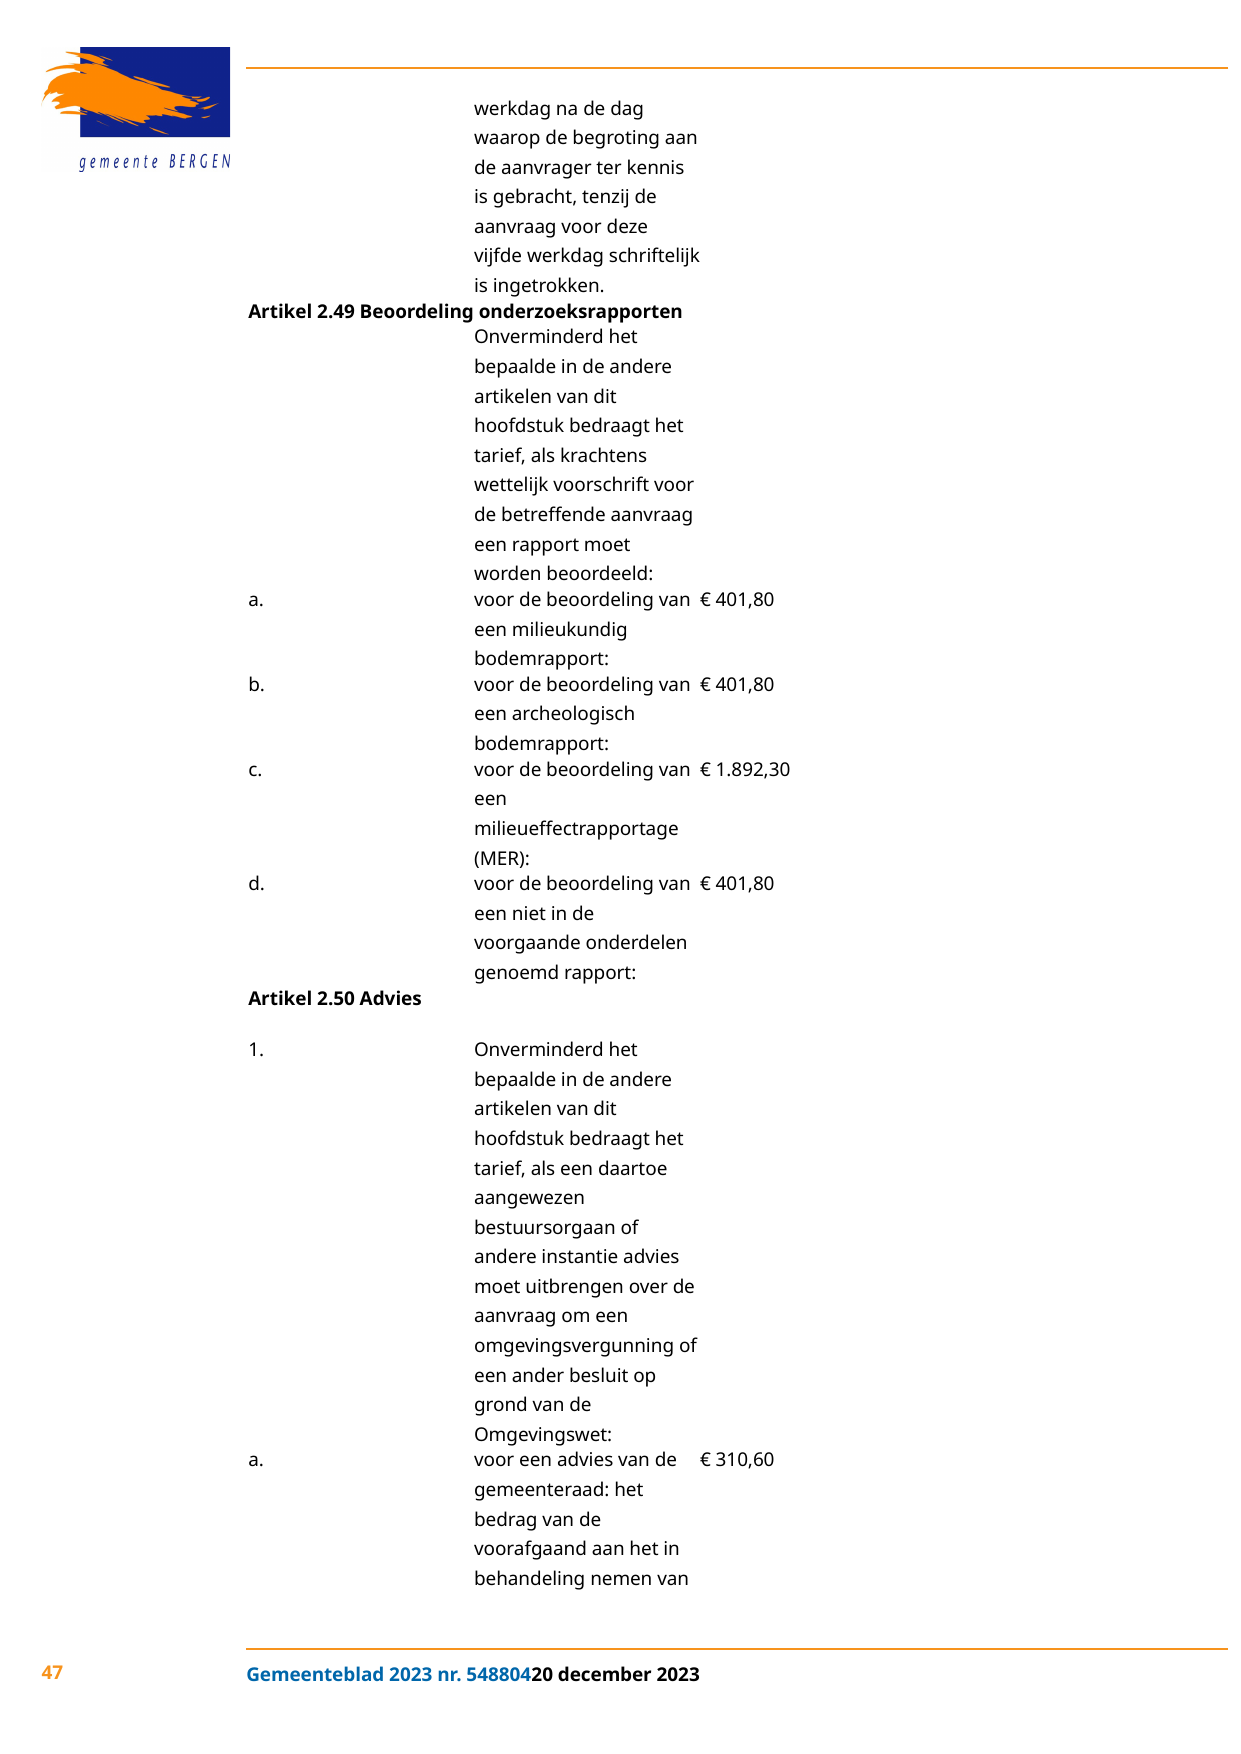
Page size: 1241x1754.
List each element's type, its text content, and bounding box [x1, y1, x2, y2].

table_cell Onverminderd het bepaalde in de andere artikelen van dit hoofdstuk bedraagt het tarief, als krachtens wettelijk voorschrift voor de betreffende aanvraag een rapport moet worden beoordeeld: [474, 324, 700, 586]
table_cell voor de beoordeling van een milieueffectrapportage (MER): [474, 756, 700, 870]
table_cell € 401,80 [700, 586, 926, 671]
table_cell [926, 586, 1152, 671]
table_cell [926, 870, 1152, 985]
table_cell [926, 671, 1152, 756]
table_cell 1. [248, 1036, 474, 1447]
table_cell [700, 1011, 926, 1036]
table_cell € 401,80 [700, 870, 926, 985]
table_cell [248, 324, 474, 586]
table_cell [700, 95, 926, 298]
table_cell [926, 95, 1152, 298]
table_cell [926, 298, 1152, 324]
table_cell € 1.892,30 [700, 756, 926, 870]
table_cell Onverminderd het bepaalde in de andere artikelen van dit hoofdstuk bedraagt het tarief, als een daartoe aangewezen bestuursorgaan of andere instantie advies moet uitbrengen over de aanvraag om een omgevingsvergunning of een ander besluit op grond van de Omgevingswet: [474, 1036, 700, 1447]
table_cell Artikel 2.50 Advies [248, 985, 926, 1011]
table_cell a. [248, 1447, 474, 1591]
table_cell d. [248, 870, 474, 985]
picture [41, 47, 231, 172]
table_cell voor een advies van de gemeenteraad: het bedrag van de voorafgaand aan het in behandeling nemen van [474, 1447, 700, 1591]
table_cell voor de beoordeling van een niet in de voorgaande onderdelen genoemd rapport: [474, 870, 700, 985]
table_cell [474, 1011, 700, 1036]
table_cell voor de beoordeling van een archeologisch bodemrapport: [474, 671, 700, 756]
table_cell [926, 985, 1152, 1011]
table_cell [248, 95, 474, 298]
table_cell [926, 1447, 1152, 1591]
table_cell voor de beoordeling van een milieukundig bodemrapport: [474, 586, 700, 671]
table_cell [700, 1036, 926, 1447]
table_cell a. [248, 586, 474, 671]
table_cell € 401,80 [700, 671, 926, 756]
table_cell Artikel 2.49 Beoordeling onderzoeksrapporten [248, 298, 926, 324]
table_cell [248, 1011, 474, 1036]
table_cell [926, 324, 1152, 586]
table_cell € 310,60 [700, 1447, 926, 1591]
table_cell [926, 1011, 1152, 1036]
table_cell [926, 1036, 1152, 1447]
table_cell [700, 324, 926, 586]
table_cell c. [248, 756, 474, 870]
table_cell werkdag na de dag waarop de begroting aan de aanvrager ter kennis is gebracht, tenzij de aanvraag voor deze vijfde werkdag schriftelijk is ingetrokken. [474, 95, 700, 298]
table_cell b. [248, 671, 474, 756]
table_cell [926, 756, 1152, 870]
